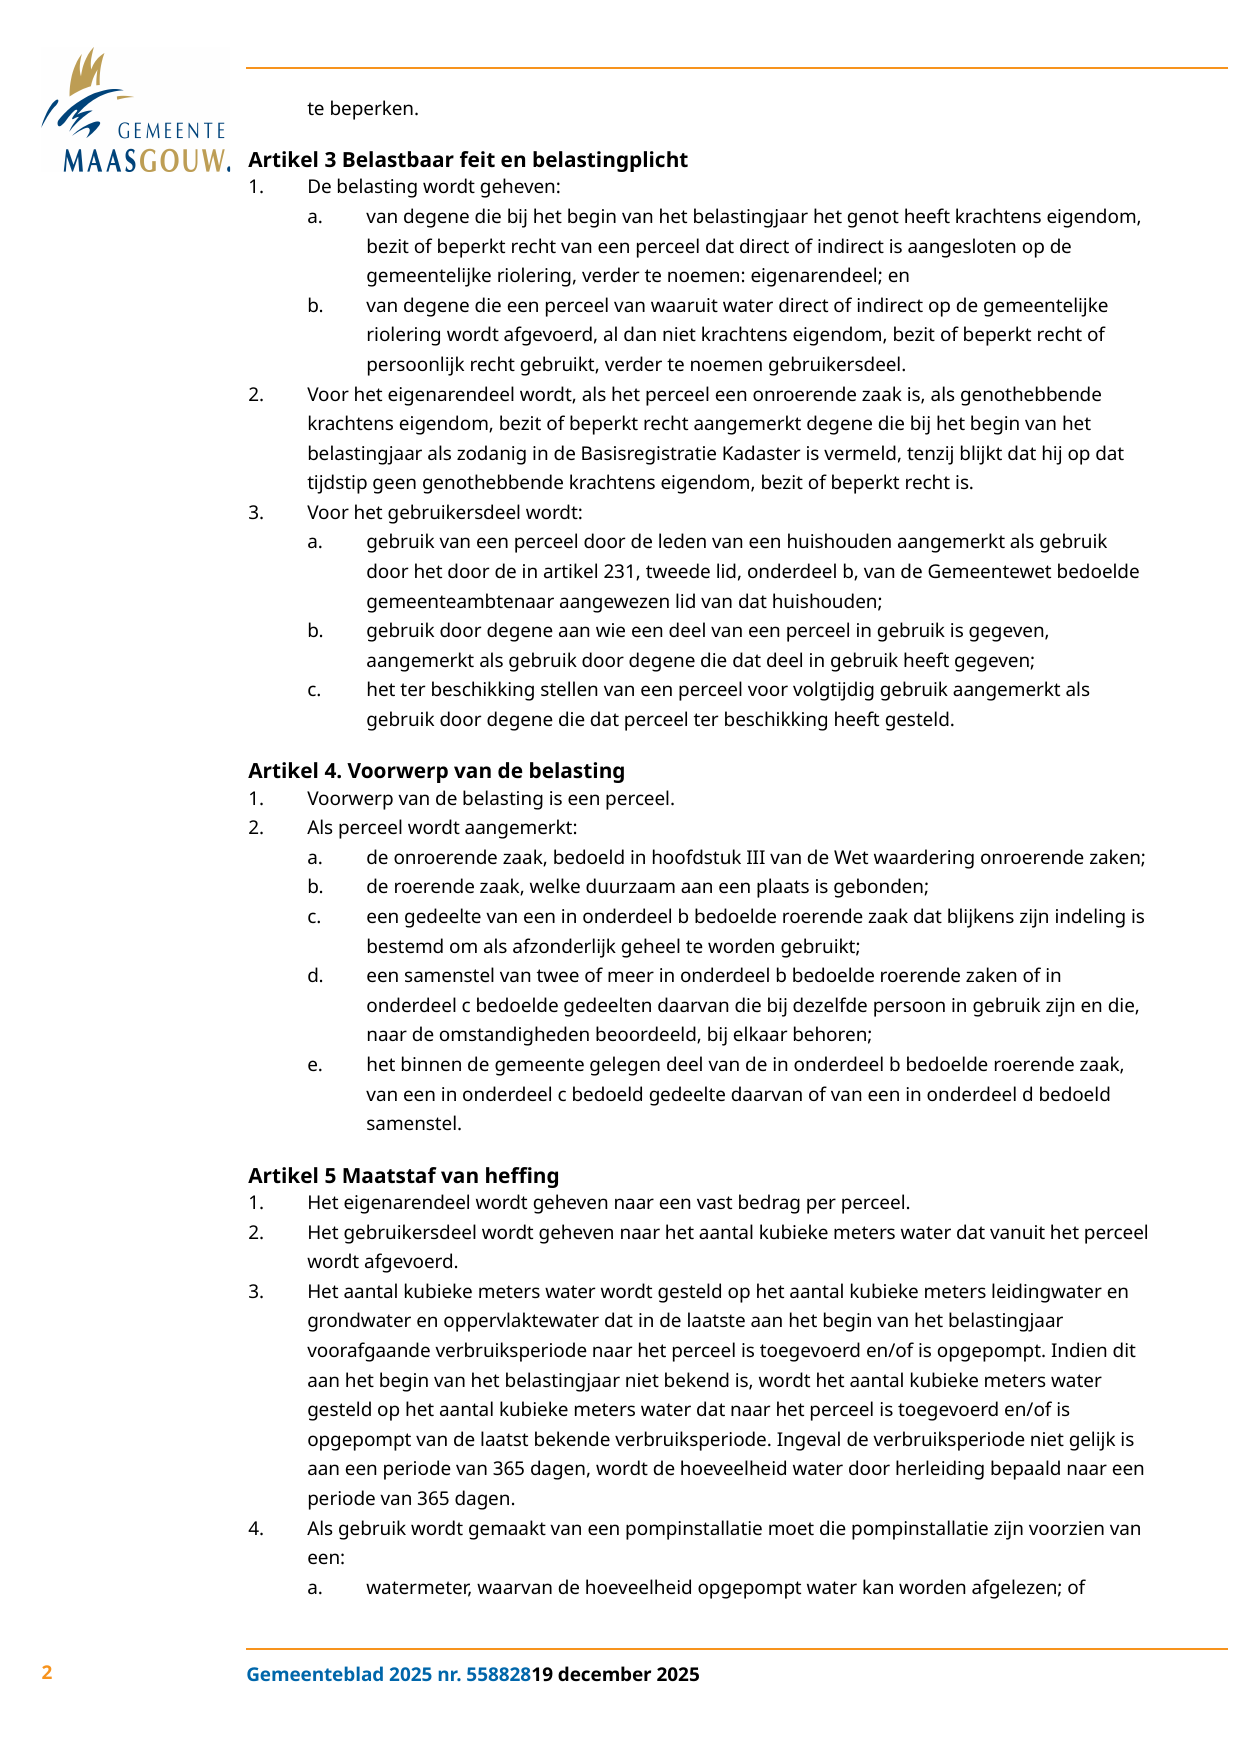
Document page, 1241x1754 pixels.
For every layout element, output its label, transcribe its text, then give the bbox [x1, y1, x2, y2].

text Artikel 4. Voorwerp van de belasting [248, 757, 1152, 785]
list De belasting wordt geheven: [248, 174, 1152, 199]
list te beperken. [248, 95, 1152, 121]
list Het aantal kubieke meters water wordt gesteld op het aantal kubieke meters leidingwater en grondwater en oppervlaktewater dat in de laatste aan het begin van het belastingjaar voorafgaande verbruiksperiode naar het perceel is toegevoerd en/of is opgepompt. Indien dit aan het begin van het belastingjaar niet bekend is, wordt het aantal kubieke meters water gesteld op het aantal kubieke meters water dat naar het perceel is toegevoerd en/of is opgepompt van de laatst bekende verbruiksperiode. Ingeval de verbruiksperiode niet gelijk is aan een periode van 365 dagen, wordt de hoeveelheid water door herleiding bepaald naar een periode van 365 dagen. [248, 1278, 1152, 1511]
list de onroerende zaak, bedoeld in hoofdstuk III van de Wet waardering onroerende zaken; [307, 844, 1152, 870]
list watermeter, waarvan de hoeveelheid opgepompt water kan worden afgelezen; of [307, 1574, 1152, 1599]
list Als gebruik wordt gemaakt van een pompinstallatie moet die pompinstallatie zijn voorzien van een: [248, 1515, 1152, 1570]
list het binnen de gemeente gelegen deel van de in onderdeel b bedoelde roerende zaak, van een in onderdeel c bedoeld gedeelte daarvan of van een in onderdeel d bedoeld samenstel. [307, 1051, 1152, 1136]
list een gedeelte van een in onderdeel b bedoelde roerende zaak dat blijkens zijn indeling is bestemd om als afzonderlijk geheel te worden gebruikt; [307, 903, 1152, 959]
list Voor het eigenarendeel wordt, als het perceel een onroerende zaak is, als genothebbende krachtens eigendom, bezit of beperkt recht aangemerkt degene die bij het begin van het belastingjaar als zodanig in de Basisregistratie Kadaster is vermeld, tenzij blijkt dat hij op dat tijdstip geen genothebbende krachtens eigendom, bezit of beperkt recht is. [248, 381, 1152, 495]
picture [41, 47, 231, 172]
list een samenstel van twee of meer in onderdeel b bedoelde roerende zaken of in onderdeel c bedoelde gedeelten daarvan die bij dezelfde persoon in gebruik zijn en die, naar de omstandigheden beoordeeld, bij elkaar behoren; [307, 962, 1152, 1047]
list Het gebruikersdeel wordt geheven naar het aantal kubieke meters water dat vanuit het perceel wordt afgevoerd. [248, 1219, 1152, 1274]
list van degene die bij het begin van het belastingjaar het genot heeft krachtens eigendom, bezit of beperkt recht van een perceel dat direct of indirect is aangesloten op de gemeentelijke riolering, verder te noemen: eigenarendeel; en [307, 203, 1152, 288]
text Artikel 5 Maatstaf van heffing [248, 1161, 1152, 1189]
list de roerende zaak, welke duurzaam aan een plaats is gebonden; [307, 874, 1152, 899]
list Voor het gebruikersdeel wordt: [248, 499, 1152, 525]
list het ter beschikking stellen van een perceel voor volgtijdig gebruik aangemerkt als gebruik door degene die dat perceel ter beschikking heeft gesteld. [307, 677, 1152, 732]
list Het eigenarendeel wordt geheven naar een vast bedrag per perceel. [248, 1189, 1152, 1215]
list gebruik door degene aan wie een deel van een perceel in gebruik is gegeven, aangemerkt als gebruik door degene die dat deel in gebruik heeft gegeven; [307, 617, 1152, 673]
text Artikel 3 Belastbaar feit en belastingplicht [248, 145, 1152, 174]
list gebruik van een perceel door de leden van een huishouden aangemerkt als gebruik door het door de in artikel 231, tweede lid, onderdeel b, van de Gemeentewet bedoelde gemeenteambtenaar aangewezen lid van dat huishouden; [307, 529, 1152, 613]
list Als perceel wordt aangemerkt: [248, 814, 1152, 840]
list van degene die een perceel van waaruit water direct of indirect op de gemeentelijke riolering wordt afgevoerd, al dan niet krachtens eigendom, bezit of beperkt recht of persoonlijk recht gebruikt, verder te noemen gebruikersdeel. [307, 292, 1152, 377]
list Voorwerp van de belasting is een perceel. [248, 785, 1152, 811]
